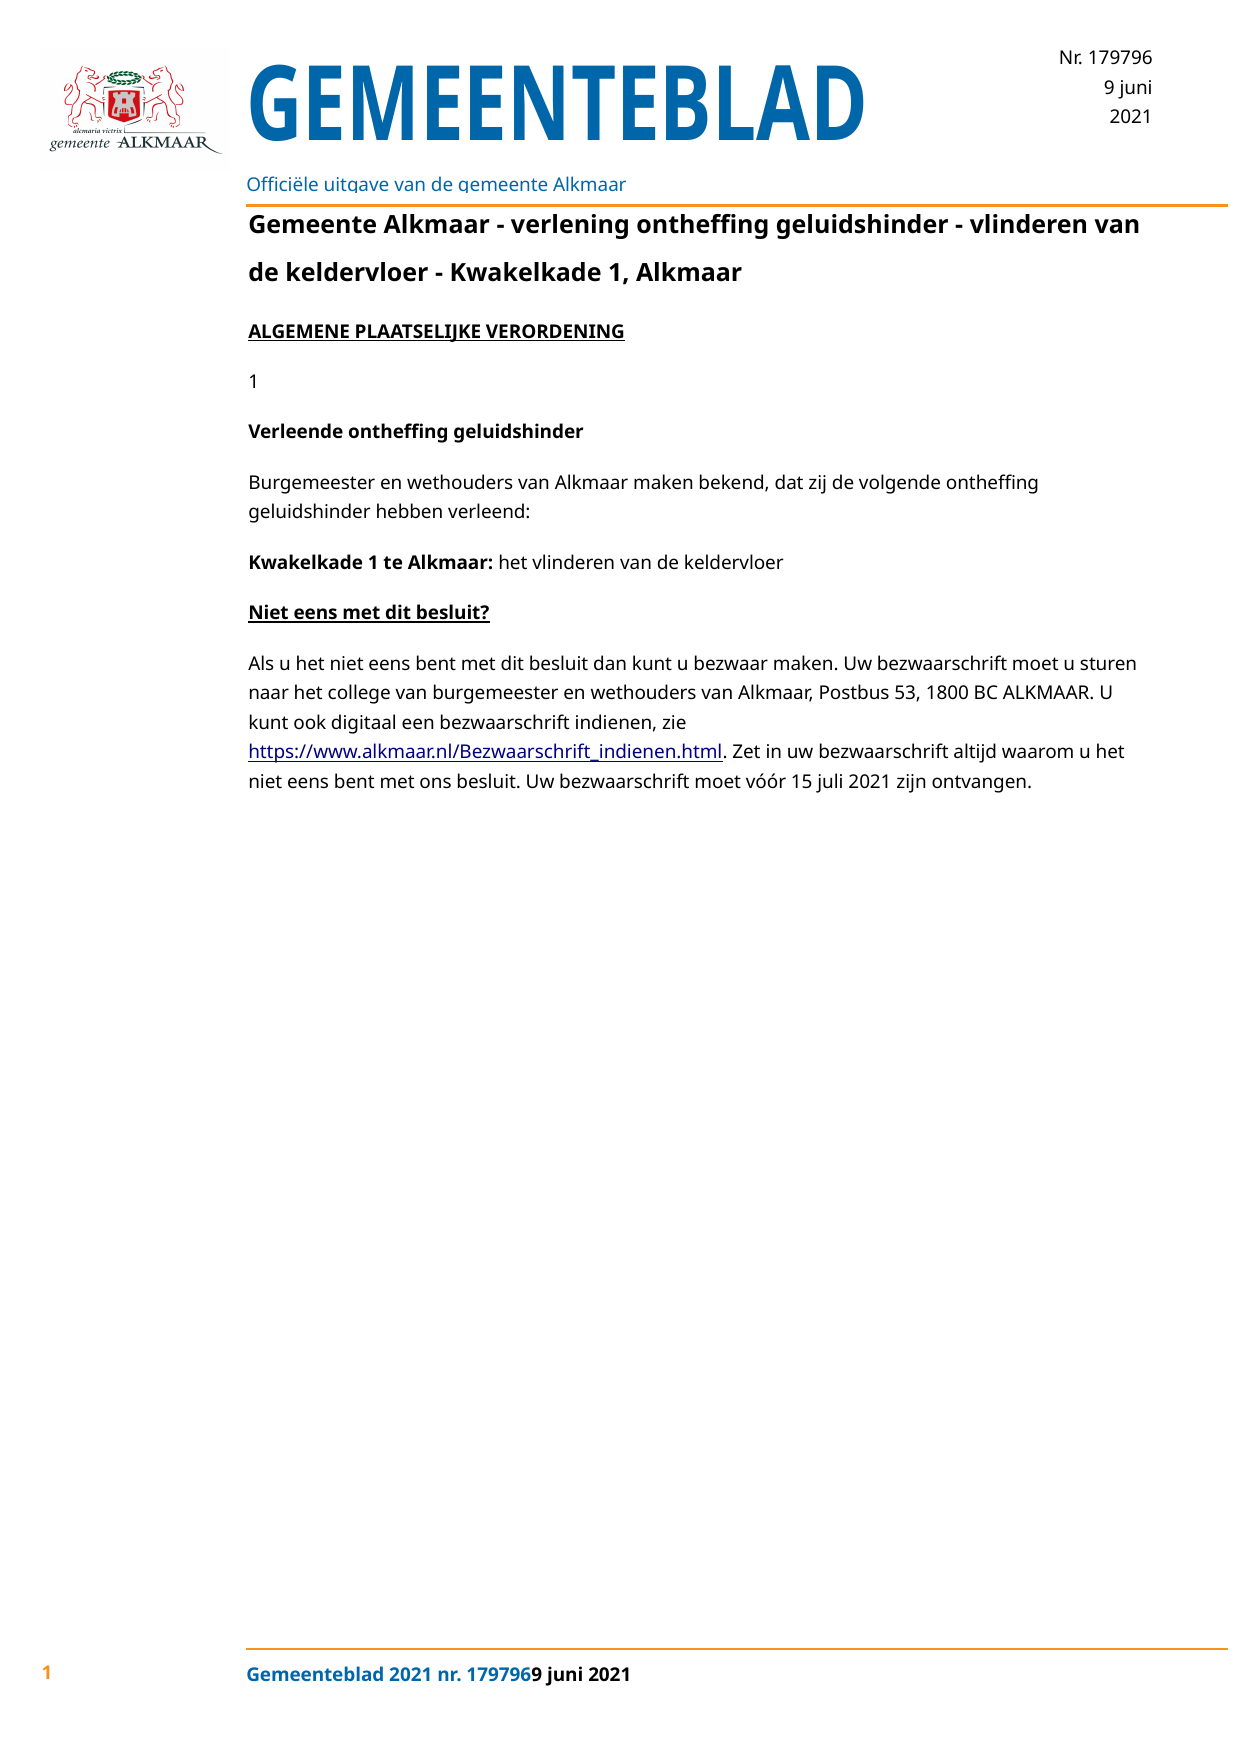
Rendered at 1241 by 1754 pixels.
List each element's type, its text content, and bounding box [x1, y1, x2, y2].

text Kwakelkade 1 te Alkmaar: het vlinderen van de keldervloer [248, 549, 1152, 575]
text Als u het niet eens bent met dit besluit dan kunt u bezwaar maken. Uw bezwaarschrift moet u sturen naar het college van burgemeester en wethouders van Alkmaar, Postbus 53, 1800 BC ALKMAAR. U kunt ook digitaal een bezwaarschrift indienen, zie https://www.alkmaar.nl/Bezwaarschrift_indienen.html. Zet in uw bezwaarschrift altijd waarom u het niet eens bent met ons besluit. Uw bezwaarschrift moet vóór 15 juli 2021 zijn ontvangen. [248, 650, 1152, 794]
text Burgemeester en wethouders van Alkmaar maken bekend, dat zij de volgende ontheffing geluidshinder hebben verleend: [248, 469, 1152, 524]
text Verleende ontheffing geluidshinder [248, 419, 1152, 444]
text 1 [248, 368, 1152, 394]
picture [41, 47, 231, 172]
text Gemeente Alkmaar - verlening ontheffing geluidshinder - vlinderen van de keldervloer - Kwakelkade 1, Alkmaar [248, 207, 1152, 288]
text Niet eens met dit besluit? [248, 599, 1152, 625]
text ALGEMENE PLAATSELIJKE VERORDENING [248, 318, 1152, 344]
